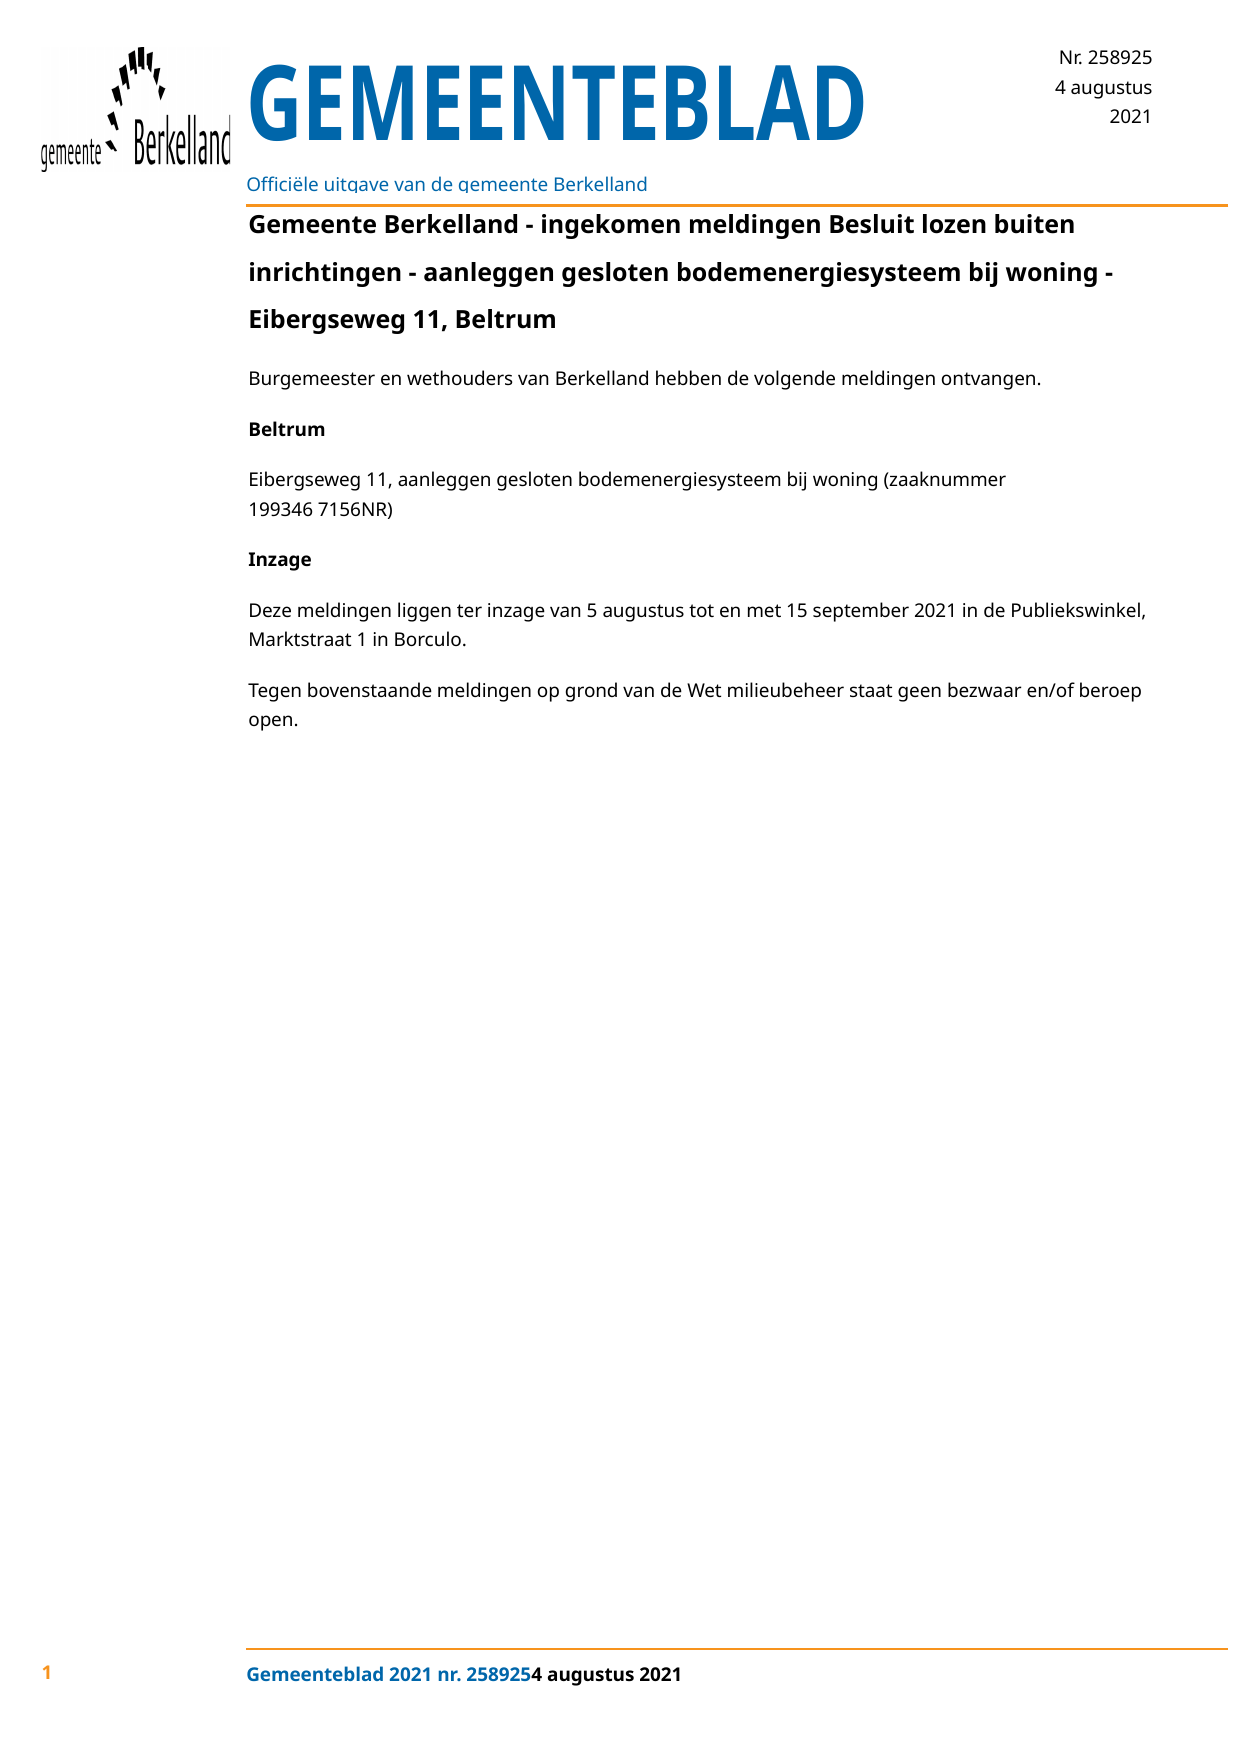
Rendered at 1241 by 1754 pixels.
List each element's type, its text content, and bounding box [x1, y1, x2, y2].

text Eibergseweg 11, aanleggen gesloten bodemenergiesysteem bij woning (zaaknummer 199346 7156NR) [248, 466, 1152, 522]
text Tegen bovenstaande meldingen op grond van de Wet milieubeheer staat geen bezwaar en/of beroep open. [248, 677, 1152, 732]
text Burgemeester en wethouders van Berkelland hebben de volgende meldingen ontvangen. [248, 366, 1152, 391]
text Beltrum [248, 416, 1152, 442]
text Gemeente Berkelland - ingekomen meldingen Besluit lozen buiten inrichtingen - aanleggen gesloten bodemenergiesysteem bij woning - Eibergseweg 11, Beltrum [248, 207, 1152, 336]
text Inzage [248, 546, 1152, 572]
text Deze meldingen liggen ter inzage van 5 augustus tot en met 15 september 2021 in de Publiekswinkel, Marktstraat 1 in Borculo. [248, 597, 1152, 652]
picture [41, 47, 231, 172]
